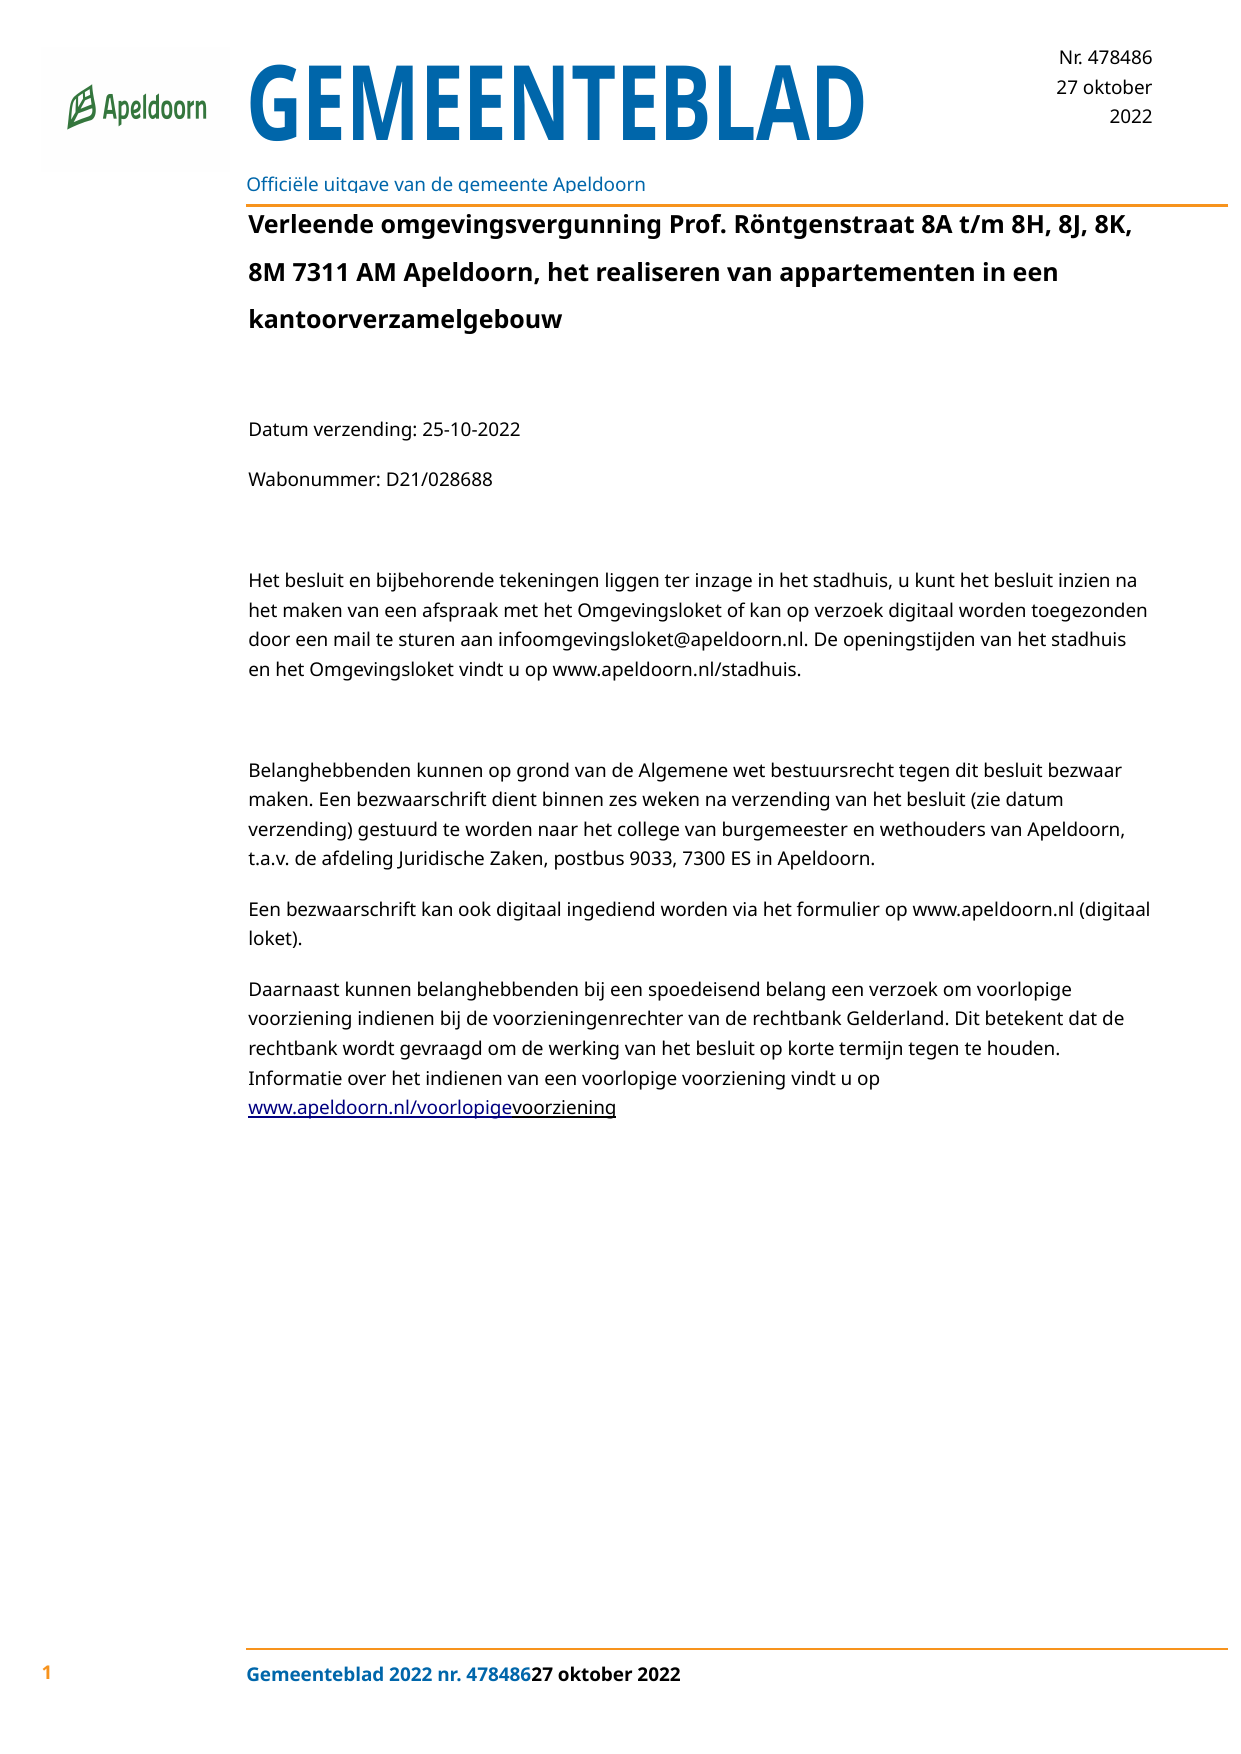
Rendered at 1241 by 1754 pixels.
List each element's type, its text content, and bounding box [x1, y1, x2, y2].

text Een bezwaarschrift kan ook digitaal ingediend worden via het formulier op www.apeldoorn.nl (digitaal loket). [248, 896, 1152, 951]
text Datum verzending: 25-10-2022 [248, 416, 1152, 442]
text Wabonummer: D21/028688 [248, 466, 1152, 492]
text Verleende omgevingsvergunning Prof. Röntgenstraat 8A t/m 8H, 8J, 8K, 8M 7311 AM Apeldoorn, het realiseren van appartementen in een kantoorverzamelgebouw [248, 207, 1152, 336]
text Daarnaast kunnen belanghebbenden bij een spoedeisend belang een verzoek om voorlopige voorziening indienen bij de voorzieningenrechter van de rechtbank Gelderland. Dit betekent dat de rechtbank wordt gevraagd om de werking van het besluit op korte termijn tegen te houden. Informatie over het indienen van een voorlopige voorziening vindt u op www.apeldoorn.nl/voorlopigevoorziening [248, 976, 1152, 1120]
text Het besluit en bijbehorende tekeningen liggen ter inzage in het stadhuis, u kunt het besluit inzien na het maken van een afspraak met het Omgevingsloket of kan op verzoek digitaal worden toegezonden door een mail te sturen aan infoomgevingsloket@apeldoorn.nl. De openingstijden van het stadhuis en het Omgevingsloket vindt u op www.apeldoorn.nl/stadhuis. [248, 567, 1152, 682]
picture [41, 47, 231, 172]
text Belanghebbenden kunnen op grond van de Algemene wet bestuursrecht tegen dit besluit bezwaar maken. Een bezwaarschrift dient binnen zes weken na verzending van het besluit (zie datum verzending) gestuurd te worden naar het college van burgemeester en wethouders van Apeldoorn, t.a.v. de afdeling Juridische Zaken, postbus 9033, 7300 ES in Apeldoorn. [248, 757, 1152, 871]
